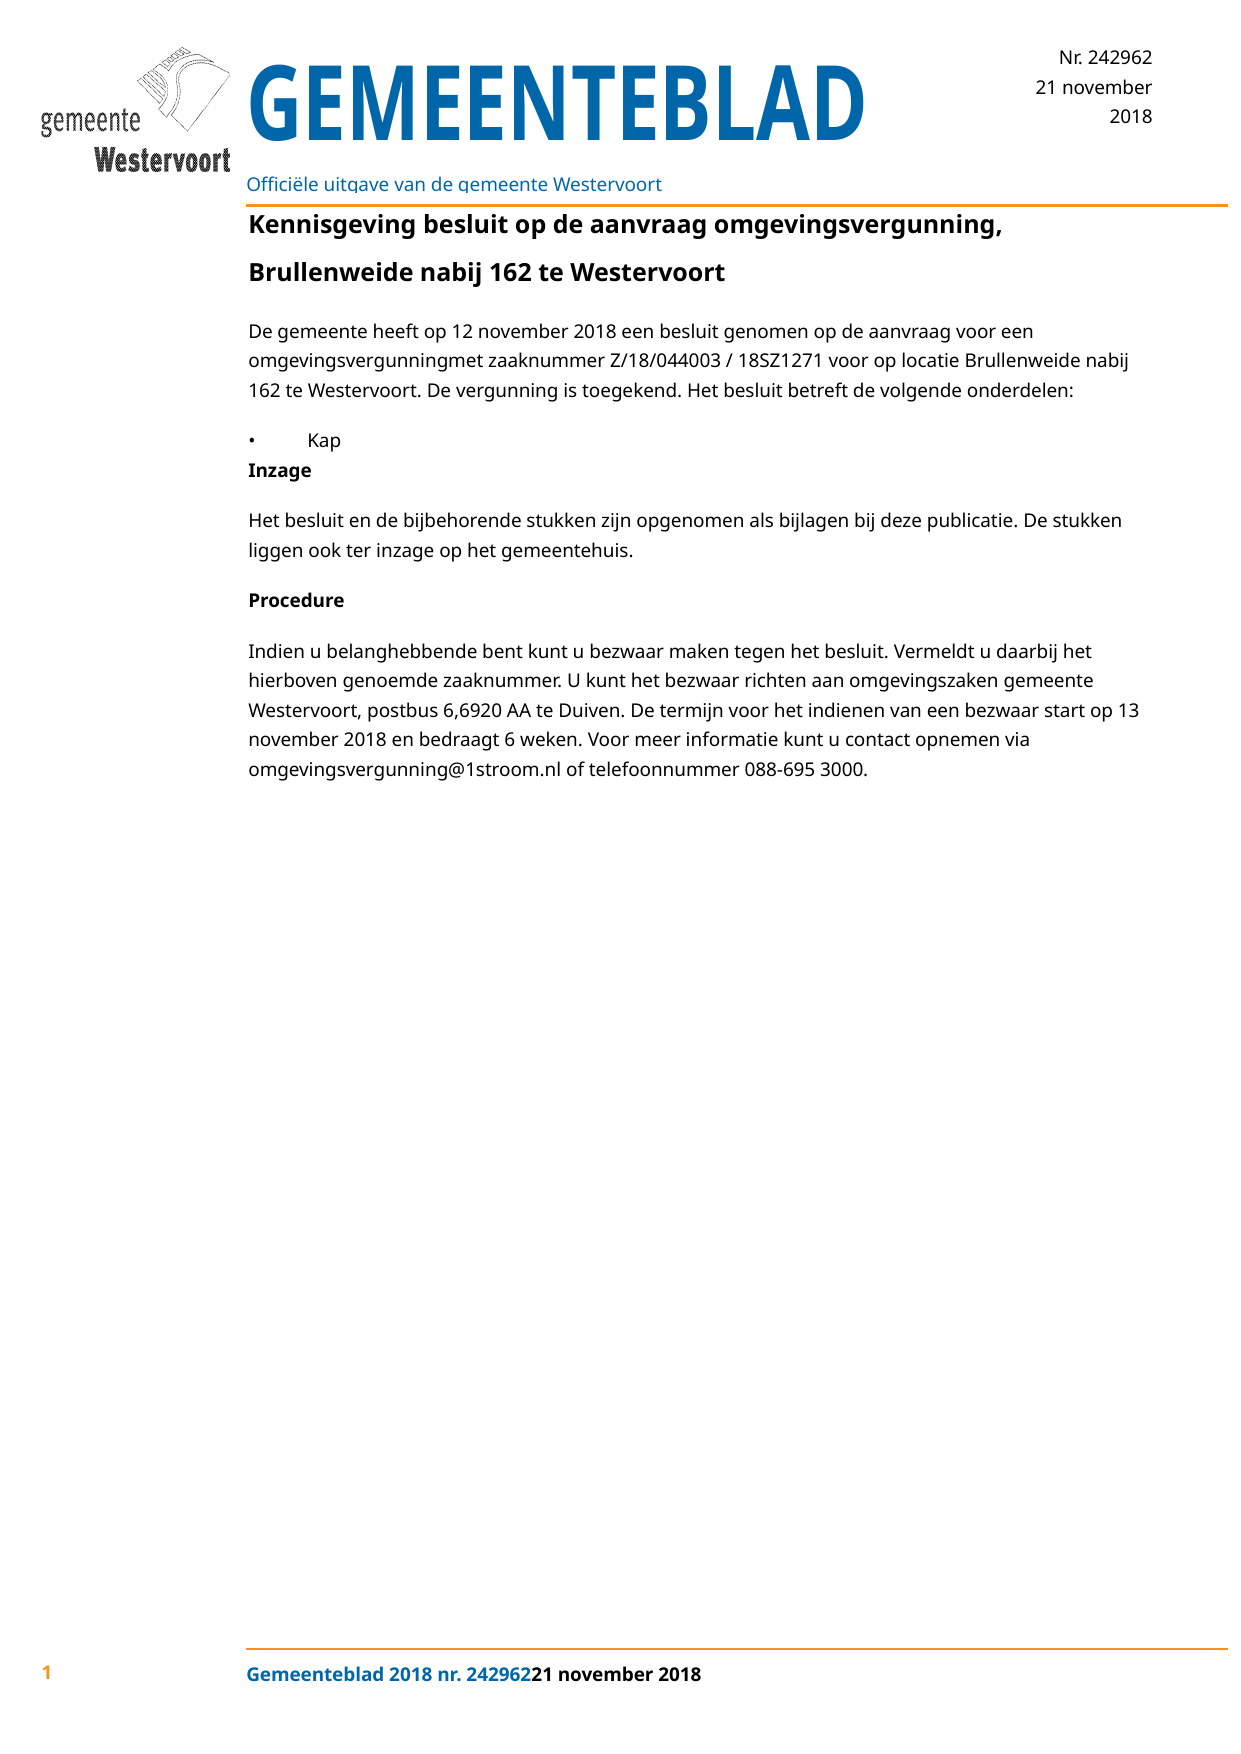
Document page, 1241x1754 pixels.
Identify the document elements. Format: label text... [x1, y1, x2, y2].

picture [41, 47, 231, 172]
text Procedure [248, 587, 1152, 613]
text De gemeente heeft op 12 november 2018 een besluit genomen op de aanvraag voor een omgevingsvergunningmet zaaknummer Z/18/044003 / 18SZ1271 voor op locatie Brullenweide nabij 162 te Westervoort. De vergunning is toegekend. Het besluit betreft de volgende onderdelen: [248, 318, 1152, 403]
list Kap [248, 427, 1152, 453]
text Het besluit en de bijbehorende stukken zijn opgenomen als bijlagen bij deze publicatie. De stukken liggen ook ter inzage op het gemeentehuis. [248, 507, 1152, 563]
text Inzage [248, 457, 1152, 483]
text Indien u belanghebbende bent kunt u bezwaar maken tegen het besluit. Vermeldt u daarbij het hierboven genoemde zaaknummer. U kunt het bezwaar richten aan omgevingszaken gemeente Westervoort, postbus 6,6920 AA te Duiven. De termijn voor het indienen van een bezwaar start op 13 november 2018 en bedraagt 6 weken. Voor meer informatie kunt u contact opnemen via omgevingsvergunning@1stroom.nl of telefoonnummer 088-695 3000. [248, 638, 1152, 782]
text Kennisgeving besluit op de aanvraag omgevingsvergunning, Brullenweide nabij 162 te Westervoort [248, 207, 1152, 288]
